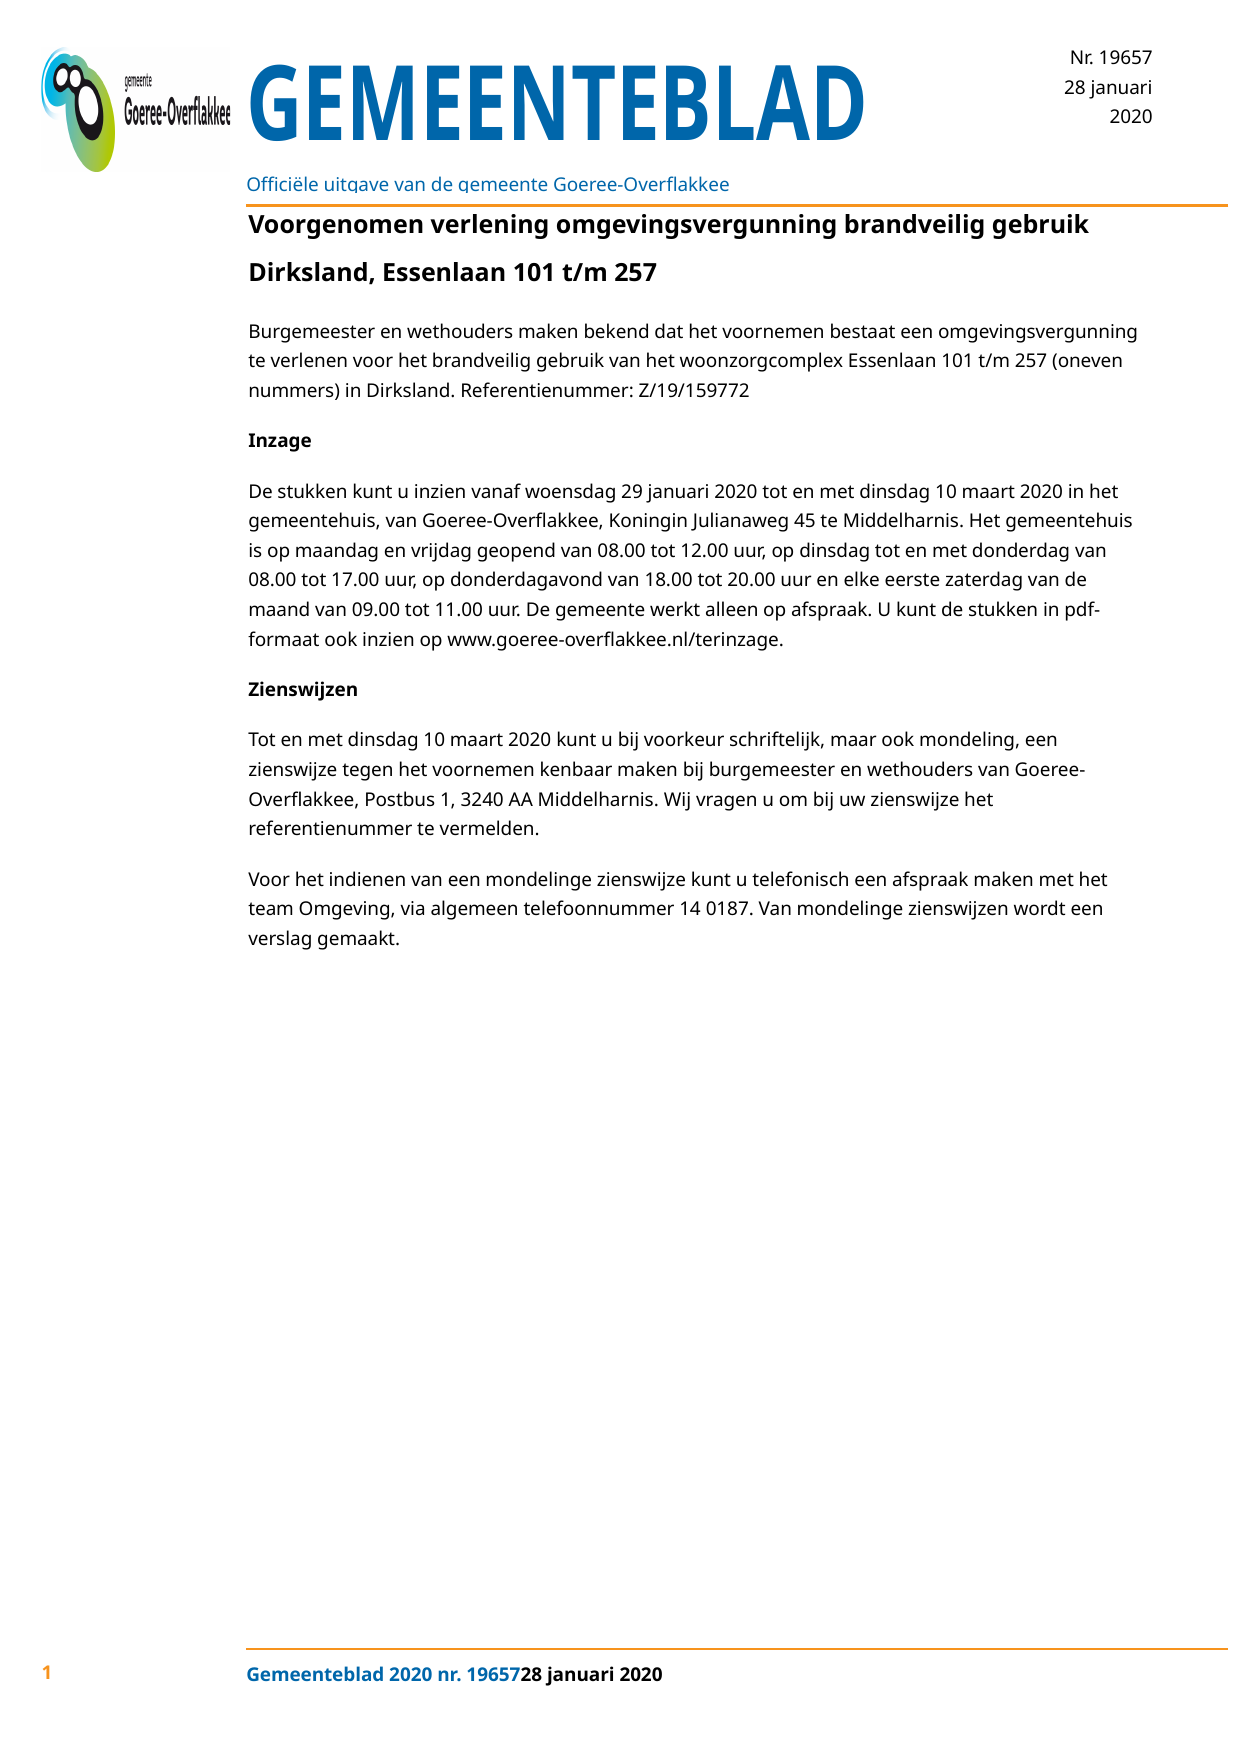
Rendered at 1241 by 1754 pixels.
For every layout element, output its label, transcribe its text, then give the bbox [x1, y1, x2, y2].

text Voor het indienen van een mondelinge zienswijze kunt u telefonisch een afspraak maken met het team Omgeving, via algemeen telefoonnummer 14 0187. Van mondelinge zienswijzen wordt een verslag gemaakt. [248, 866, 1152, 951]
text Inzage [248, 427, 1152, 453]
text Zienswijzen [248, 676, 1152, 702]
picture [41, 47, 231, 172]
text Burgemeester en wethouders maken bekend dat het voornemen bestaat een omgevingsvergunning te verlenen voor het brandveilig gebruik van het woonzorgcomplex Essenlaan 101 t/m 257 (oneven nummers) in Dirksland. Referentienummer: Z/19/159772 [248, 318, 1152, 403]
text Voorgenomen verlening omgevingsvergunning brandveilig gebruik Dirksland, Essenlaan 101 t/m 257 [248, 207, 1152, 288]
text De stukken kunt u inzien vanaf woensdag 29 januari 2020 tot en met dinsdag 10 maart 2020 in het gemeentehuis, van Goeree-Overflakkee, Koningin Julianaweg 45 te Middelharnis. Het gemeentehuis is op maandag en vrijdag geopend van 08.00 tot 12.00 uur, op dinsdag tot en met donderdag van 08.00 tot 17.00 uur, op donderdagavond van 18.00 tot 20.00 uur en elke eerste zaterdag van de maand van 09.00 tot 11.00 uur. De gemeente werkt alleen op afspraak. U kunt de stukken in pdf-formaat ook inzien op www.goeree-overflakkee.nl/terinzage. [248, 478, 1152, 652]
text Tot en met dinsdag 10 maart 2020 kunt u bij voorkeur schriftelijk, maar ook mondeling, een zienswijze tegen het voornemen kenbaar maken bij burgemeester en wethouders van Goeree-Overflakkee, Postbus 1, 3240 AA Middelharnis. Wij vragen u om bij uw zienswijze het referentienummer te vermelden. [248, 727, 1152, 841]
